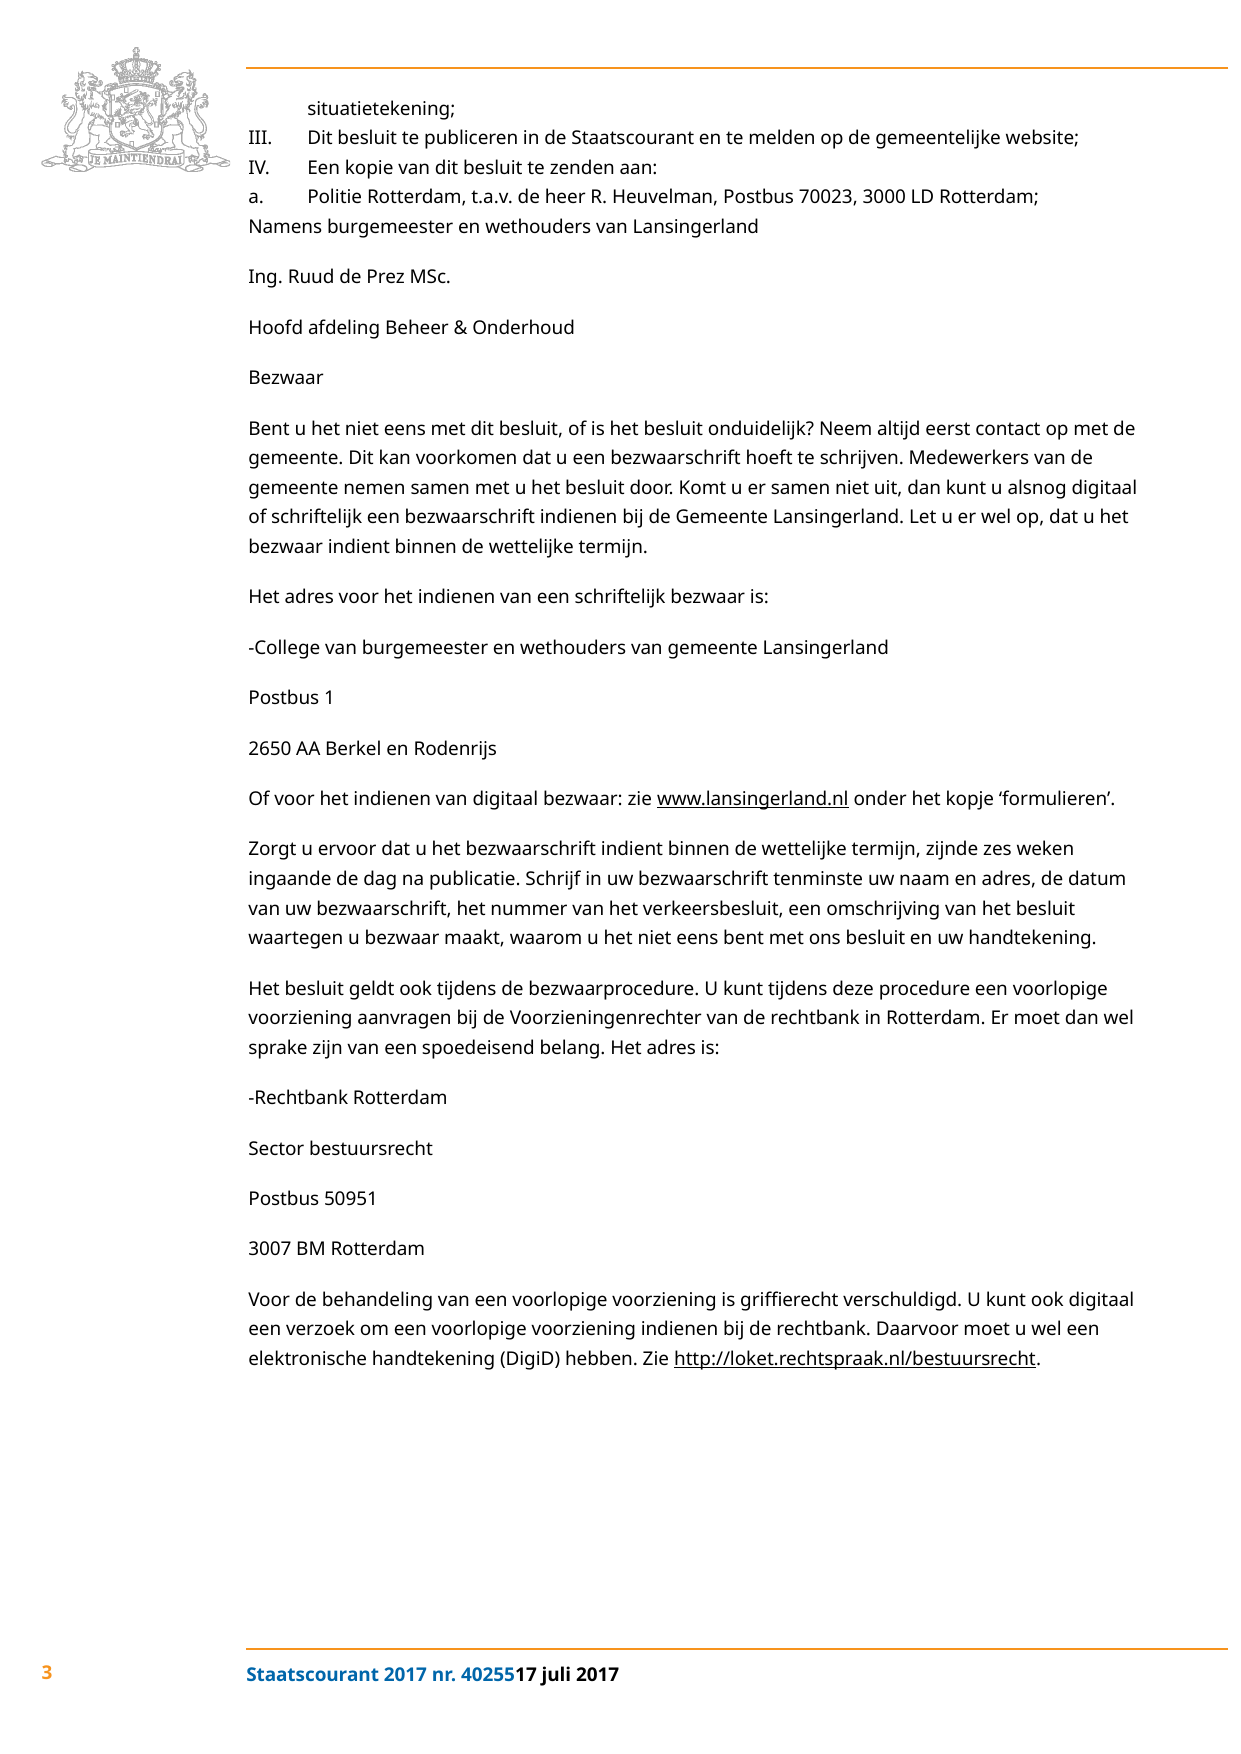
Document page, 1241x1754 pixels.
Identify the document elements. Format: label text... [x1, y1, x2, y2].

text Ing. Ruud de Prez MSc. [248, 263, 1152, 289]
list Dit besluit te publiceren in de Staatscourant en te melden op de gemeentelijke website; [248, 124, 1152, 150]
text Namens burgemeester en wethouders van Lansingerland [248, 213, 1152, 239]
text Bezwaar [248, 364, 1152, 390]
text Sector bestuursrecht [248, 1135, 1152, 1161]
list Een kopie van dit besluit te zenden aan: [248, 154, 1152, 180]
list Politie Rotterdam, t.a.v. de heer R. Heuvelman, Postbus 70023, 3000 LD Rotterdam; [248, 183, 1152, 209]
text -College van burgemeester en wethouders van gemeente Lansingerland [248, 634, 1152, 660]
text Postbus 1 [248, 684, 1152, 710]
text Bent u het niet eens met dit besluit, of is het besluit onduidelijk? Neem altijd eerst contact op met de gemeente. Dit kan voorkomen dat u een bezwaarschrift hoeft te schrijven. Medewerkers van de gemeente nemen samen met u het besluit door. Komt u er samen niet uit, dan kunt u alsnog digitaal of schriftelijk een bezwaarschrift indienen bij de Gemeente Lansingerland. Let u er wel op, dat u het bezwaar indient binnen de wettelijke termijn. [248, 415, 1152, 559]
text Voor de behandeling van een voorlopige voorziening is griffierecht verschuldigd. U kunt ook digitaal een verzoek om een voorlopige voorziening indienen bij de rechtbank. Daarvoor moet u wel een elektronische handtekening (DigiD) hebben. Zie http://loket.rechtspraak.nl/bestuursrecht. [248, 1286, 1152, 1371]
text Zorgt u ervoor dat u het bezwaarschrift indient binnen de wettelijke termijn, zijnde zes weken ingaande de dag na publicatie. Schrijf in uw bezwaarschrift tenminste uw naam en adres, de datum van uw bezwaarschrift, het nummer van het verkeersbesluit, een omschrijving van het besluit waartegen u bezwaar maakt, waarom u het niet eens bent met ons besluit en uw handtekening. [248, 836, 1152, 950]
text Het besluit geldt ook tijdens de bezwaarprocedure. U kunt tijdens deze procedure een voorlopige voorziening aanvragen bij de Voorzieningenrechter van de rechtbank in Rotterdam. Er moet dan wel sprake zijn van een spoedeisend belang. Het adres is: [248, 975, 1152, 1060]
picture [41, 47, 231, 172]
text Het adres voor het indienen van een schriftelijk bezwaar is: [248, 583, 1152, 609]
text Of voor het indienen van digitaal bezwaar: zie www.lansingerland.nl onder het kopje ‘formulieren’. [248, 785, 1152, 811]
text Hoofd afdeling Beheer & Onderhoud [248, 314, 1152, 340]
list situatietekening; [248, 95, 1152, 121]
text 2650 AA Berkel en Rodenrijs [248, 735, 1152, 761]
text 3007 BM Rotterdam [248, 1236, 1152, 1261]
text Postbus 50951 [248, 1185, 1152, 1211]
text -Rechtbank Rotterdam [248, 1084, 1152, 1110]
